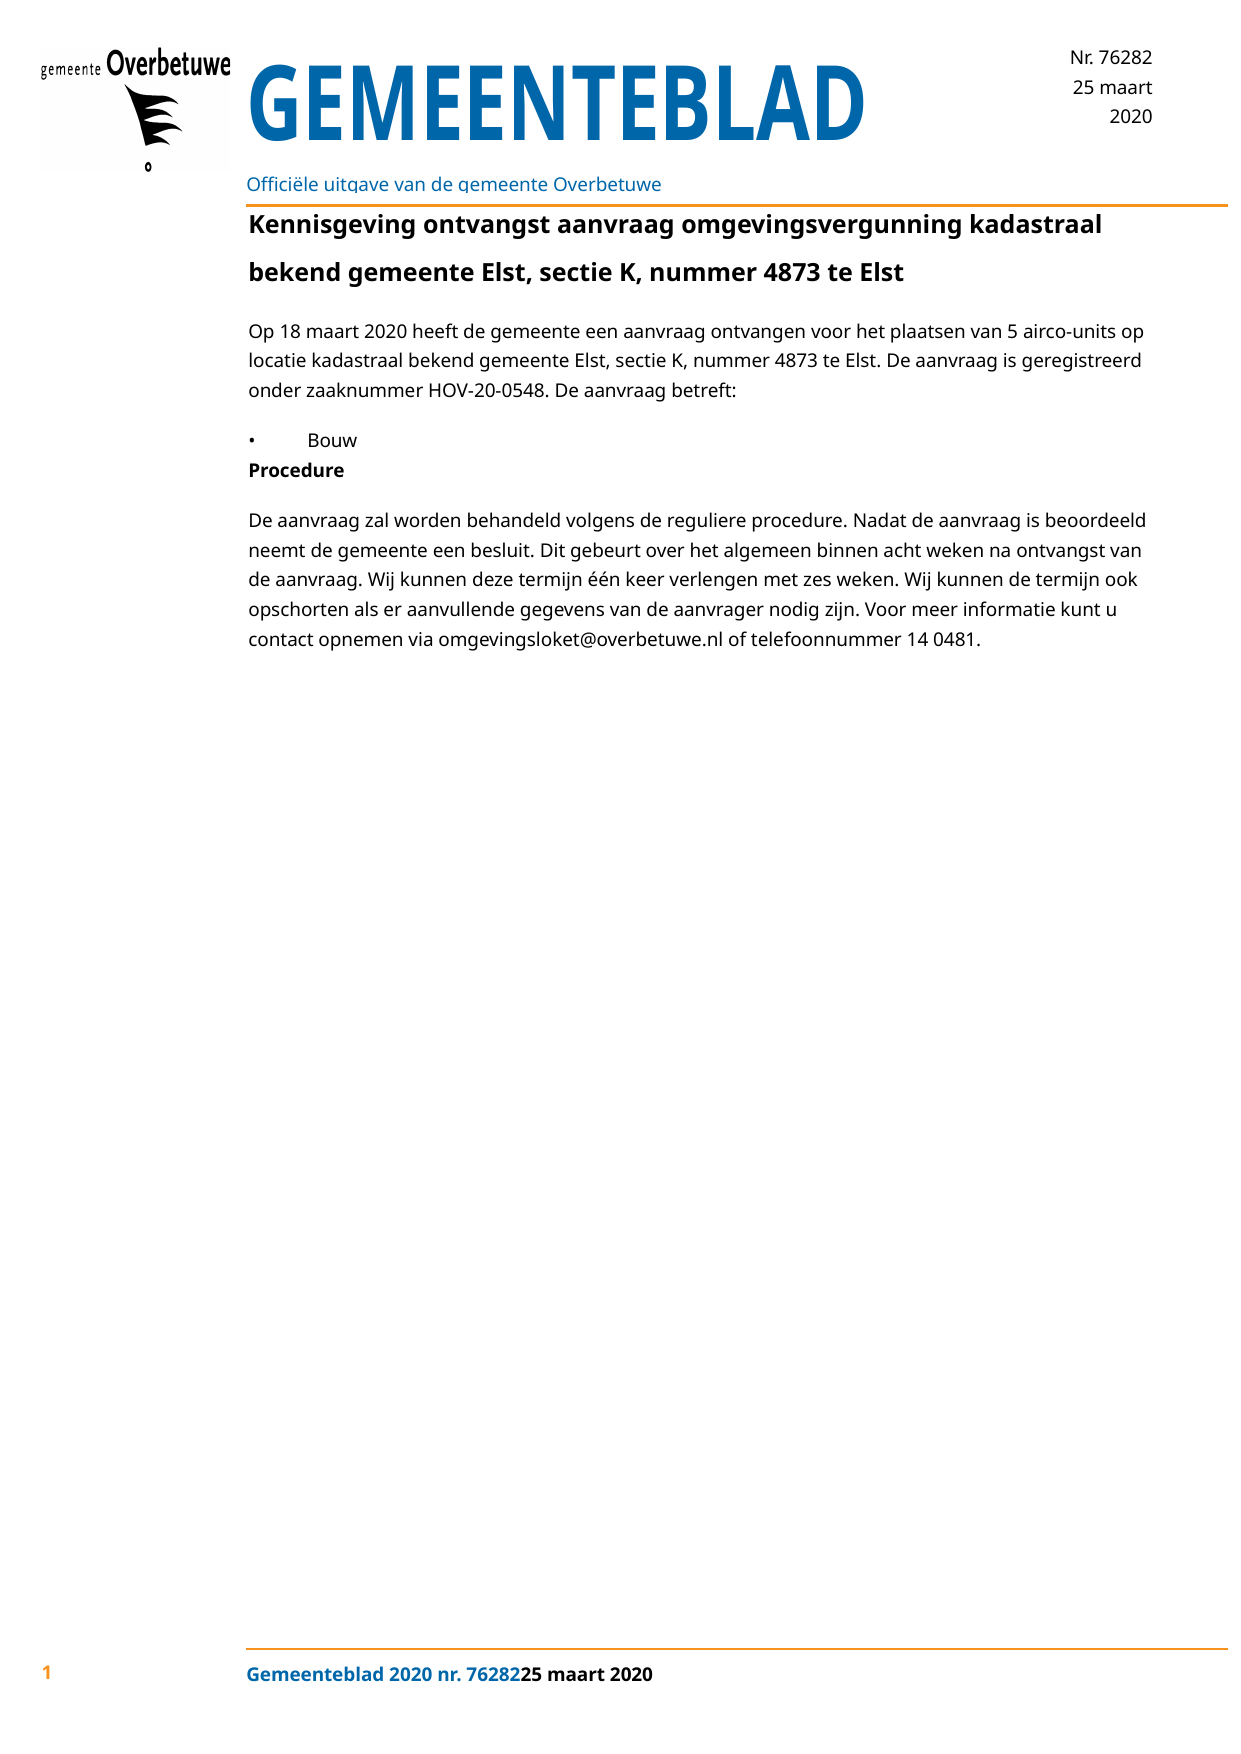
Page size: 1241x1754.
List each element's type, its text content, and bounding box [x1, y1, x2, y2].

text Kennisgeving ontvangst aanvraag omgevingsvergunning kadastraal bekend gemeente Elst, sectie K, nummer 4873 te Elst [248, 207, 1152, 288]
text De aanvraag zal worden behandeld volgens de reguliere procedure. Nadat de aanvraag is beoordeeld neemt de gemeente een besluit. Dit gebeurt over het algemeen binnen acht weken na ontvangst van de aanvraag. Wij kunnen deze termijn één keer verlengen met zes weken. Wij kunnen de termijn ook opschorten als er aanvullende gegevens van de aanvrager nodig zijn. Voor meer informatie kunt u contact opnemen via omgevingsloket@overbetuwe.nl of telefoonnummer 14 0481. [248, 507, 1152, 652]
text Procedure [248, 457, 1152, 483]
list Bouw [248, 427, 1152, 453]
picture [41, 47, 231, 172]
text Op 18 maart 2020 heeft de gemeente een aanvraag ontvangen voor het plaatsen van 5 airco-units op locatie kadastraal bekend gemeente Elst, sectie K, nummer 4873 te Elst. De aanvraag is geregistreerd onder zaaknummer HOV-20-0548. De aanvraag betreft: [248, 318, 1152, 403]
